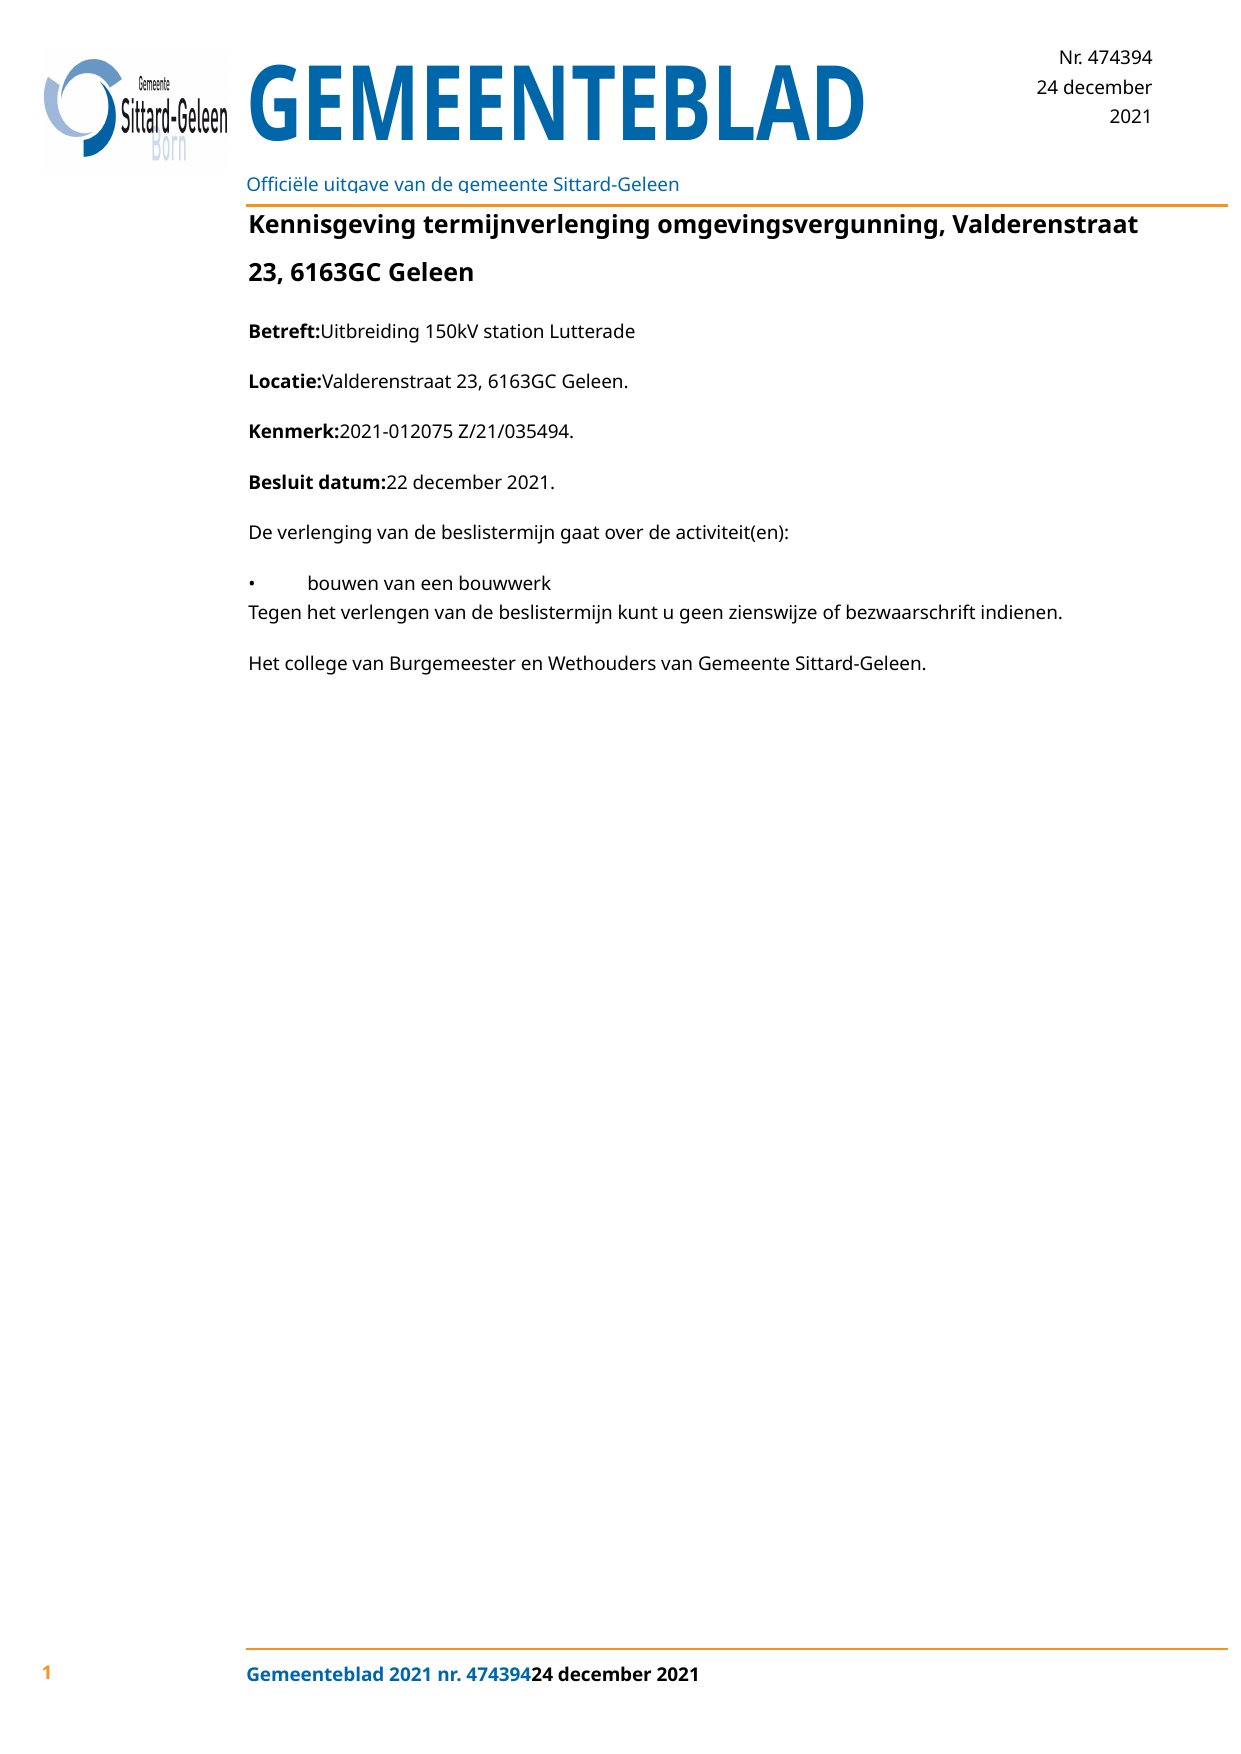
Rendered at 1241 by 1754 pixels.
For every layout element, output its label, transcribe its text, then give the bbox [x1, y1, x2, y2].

list bouwen van een bouwwerk [248, 570, 1152, 596]
text Betreft:Uitbreiding 150kV station Lutterade [248, 318, 1152, 344]
text Besluit datum:22 december 2021. [248, 469, 1152, 495]
text Tegen het verlengen van de beslistermijn kunt u geen zienswijze of bezwaarschrift indienen. [248, 599, 1152, 625]
text Kenmerk:2021-012075 Z/21/035494. [248, 419, 1152, 444]
picture [41, 47, 231, 172]
text Het college van Burgemeester en Wethouders van Gemeente Sittard-Geleen. [248, 650, 1152, 676]
text De verlenging van de beslistermijn gaat over de activiteit(en): [248, 519, 1152, 545]
text Locatie:Valderenstraat 23, 6163GC Geleen. [248, 368, 1152, 394]
text Kennisgeving termijnverlenging omgevingsvergunning, Valderenstraat 23, 6163GC Geleen [248, 207, 1152, 288]
